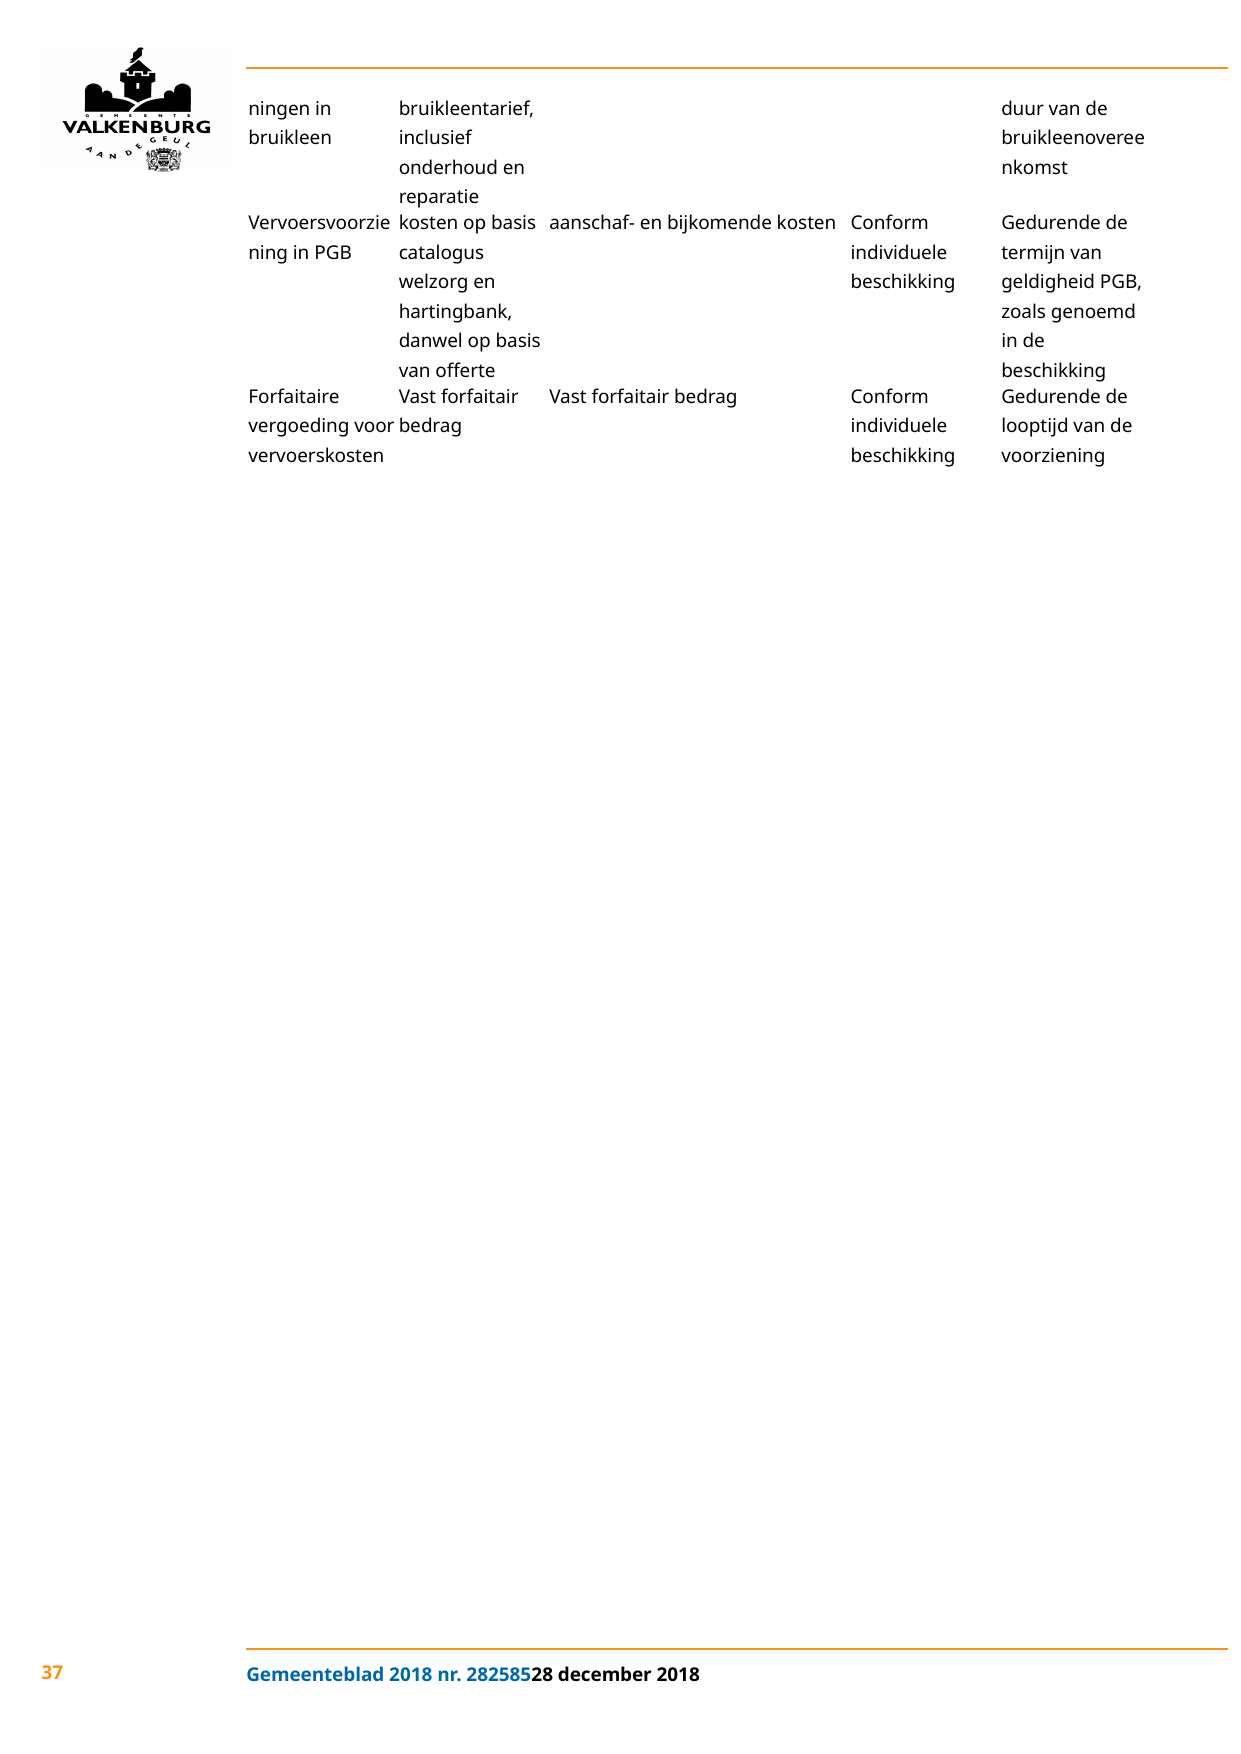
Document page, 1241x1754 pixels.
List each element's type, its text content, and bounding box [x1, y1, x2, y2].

table_cell Conform individuele beschikking [850, 209, 1001, 383]
table_cell [850, 95, 1001, 209]
table_cell Gedurende de termijn van geldigheid PGB, zoals genoemd in de beschikking [1001, 209, 1152, 383]
table_cell duur van de bruikleenovereenkomst [1001, 95, 1152, 209]
table_cell Vervoersvoorziening in PGB [248, 209, 398, 383]
table_cell Forfaitaire vergoeding voor vervoerskosten [248, 383, 398, 468]
table_cell ningen in bruikleen [248, 95, 398, 209]
table_cell Vast forfaitair bedrag [399, 383, 549, 468]
table_cell [549, 95, 850, 209]
table_cell Vast forfaitair bedrag [549, 383, 850, 468]
table_cell Gedurende de looptijd van de voorziening [1001, 383, 1152, 468]
table_cell Conform individuele beschikking [850, 383, 1001, 468]
table_cell kosten op basis catalogus welzorg en hartingbank, danwel op basis van offerte [399, 209, 549, 383]
table_cell aanschaf- en bijkomende kosten [549, 209, 850, 383]
picture [41, 47, 231, 172]
table_cell bruikleentarief, inclusief onderhoud en reparatie [399, 95, 549, 209]
